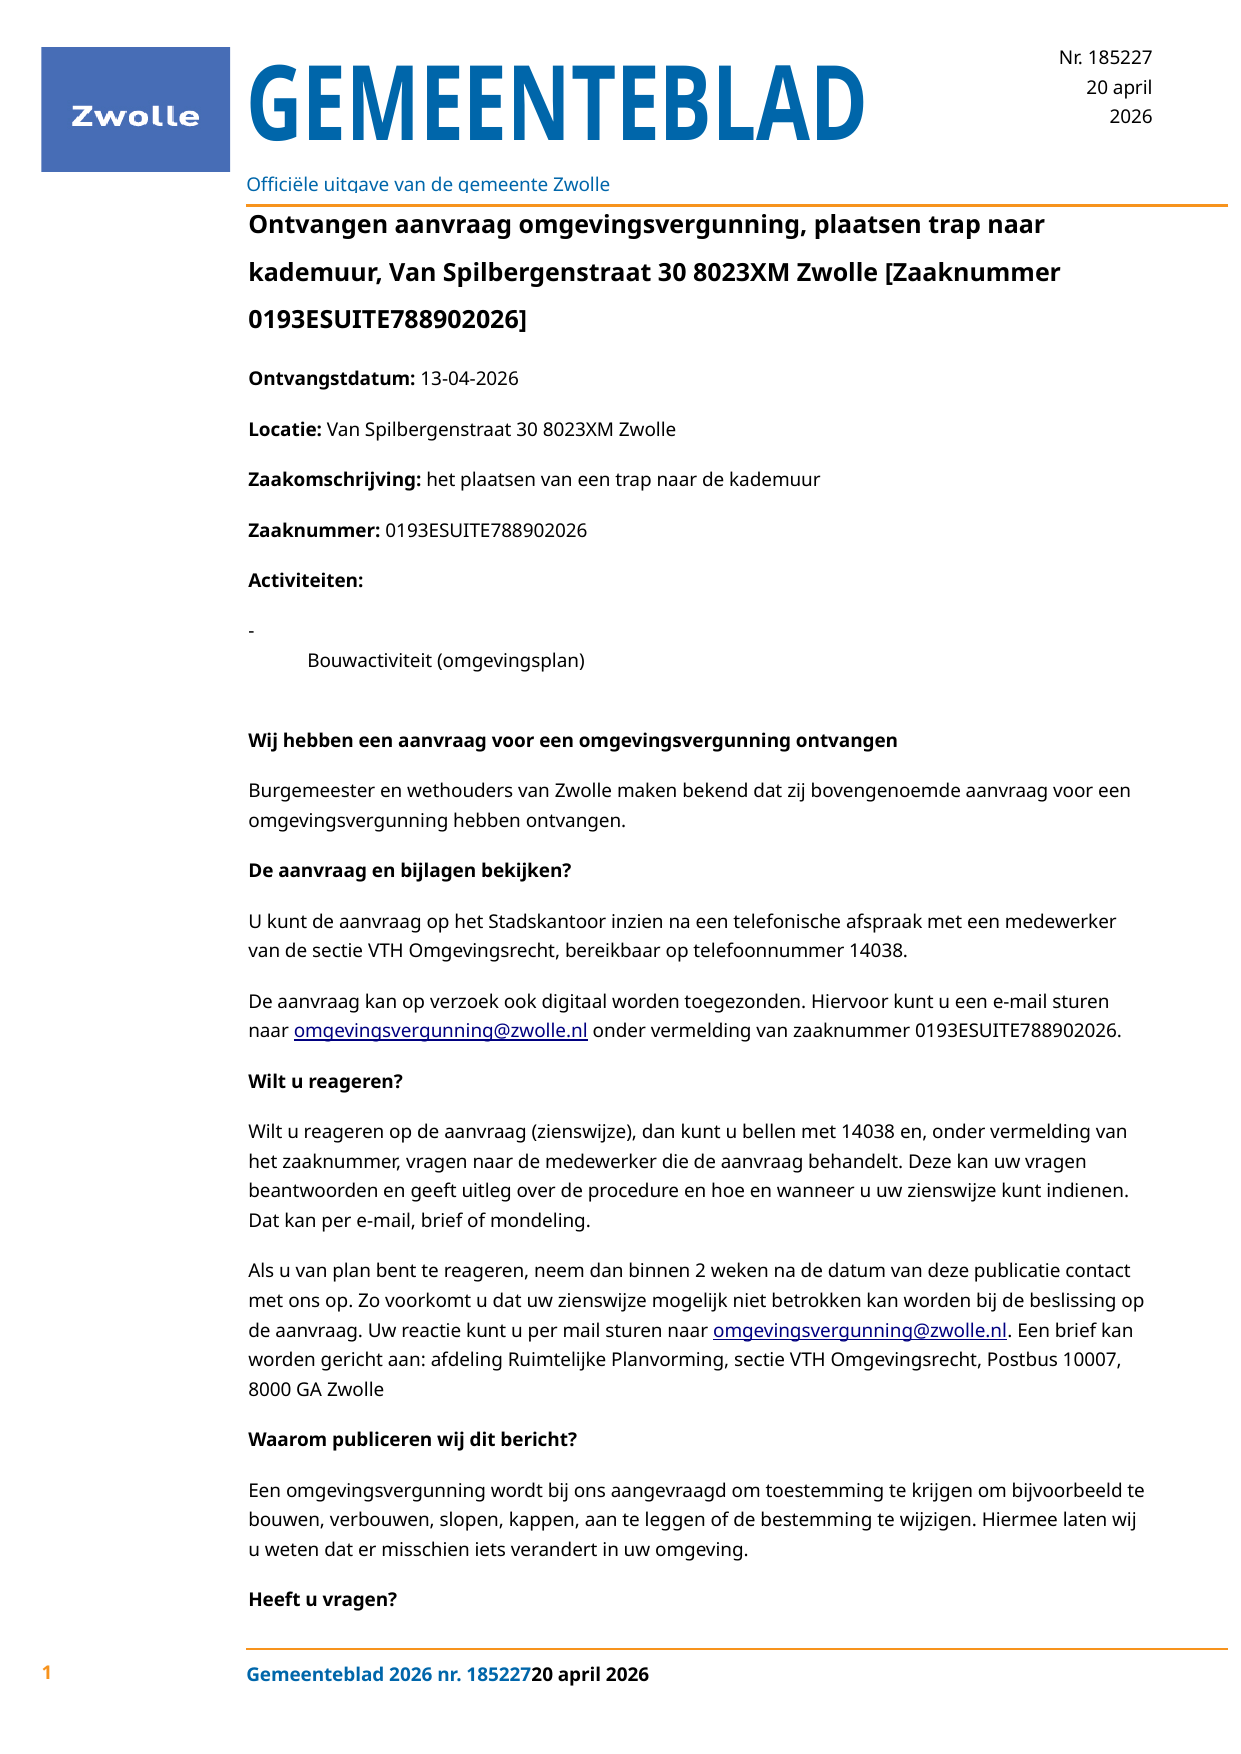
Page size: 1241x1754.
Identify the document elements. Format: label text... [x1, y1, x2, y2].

list Bouwactiviteit (omgevingsplan) [248, 647, 1152, 673]
text Waarom publiceren wij dit bericht? [248, 1426, 1152, 1452]
text Ontvangstdatum: 13-04-2026 [248, 366, 1152, 391]
text Burgemeester en wethouders van Zwolle maken bekend dat zij bovengenoemde aanvraag voor een omgevingsvergunning hebben ontvangen. [248, 778, 1152, 833]
text Een omgevingsvergunning wordt bij ons aangevraagd om toestemming te krijgen om bijvoorbeeld te bouwen, verbouwen, slopen, kappen, aan te leggen of de bestemming te wijzigen. Hiermee laten wij u weten dat er misschien iets verandert in uw omgeving. [248, 1477, 1152, 1562]
picture [41, 47, 231, 172]
text Zaakomschrijving: het plaatsen van een trap naar de kademuur [248, 466, 1152, 492]
text De aanvraag en bijlagen bekijken? [248, 858, 1152, 883]
text De aanvraag kan op verzoek ook digitaal worden toegezonden. Hiervoor kunt u een e-mail sturen naar omgevingsvergunning@zwolle.nl onder vermelding van zaaknummer 0193ESUITE788902026. [248, 988, 1152, 1043]
text Als u van plan bent te reageren, neem dan binnen 2 weken na de datum van deze publicatie contact met ons op. Zo voorkomt u dat uw zienswijze mogelijk niet betrokken kan worden bij de beslissing op de aanvraag. Uw reactie kunt u per mail sturen naar omgevingsvergunning@zwolle.nl. Een brief kan worden gericht aan: afdeling Ruimtelijke Planvorming, sectie VTH Omgevingsrecht, Postbus 10007, 8000 GA Zwolle [248, 1258, 1152, 1402]
text Wilt u reageren op de aanvraag (zienswijze), dan kunt u bellen met 14038 en, onder vermelding van het zaaknummer, vragen naar de medewerker die de aanvraag behandelt. Deze kan uw vragen beantwoorden en geeft uitleg over de procedure en hoe en wanneer u uw zienswijze kunt indienen. Dat kan per e-mail, brief of mondeling. [248, 1118, 1152, 1233]
text Locatie: Van Spilbergenstraat 30 8023XM Zwolle [248, 416, 1152, 442]
text Zaaknummer: 0193ESUITE788902026 [248, 517, 1152, 542]
text Wilt u reageren? [248, 1068, 1152, 1094]
text Wij hebben een aanvraag voor een omgevingsvergunning ontvangen [248, 727, 1152, 753]
text Heeft u vragen? [248, 1586, 1152, 1612]
text U kunt de aanvraag op het Stadskantoor inzien na een telefonische afspraak met een medewerker van de sectie VTH Omgevingsrecht, bereikbaar op telefoonnummer 14038. [248, 908, 1152, 963]
text Ontvangen aanvraag omgevingsvergunning, plaatsen trap naar kademuur, Van Spilbergenstraat 30 8023XM Zwolle [Zaaknummer 0193ESUITE788902026] [248, 207, 1152, 336]
text Activiteiten: [248, 567, 1152, 593]
